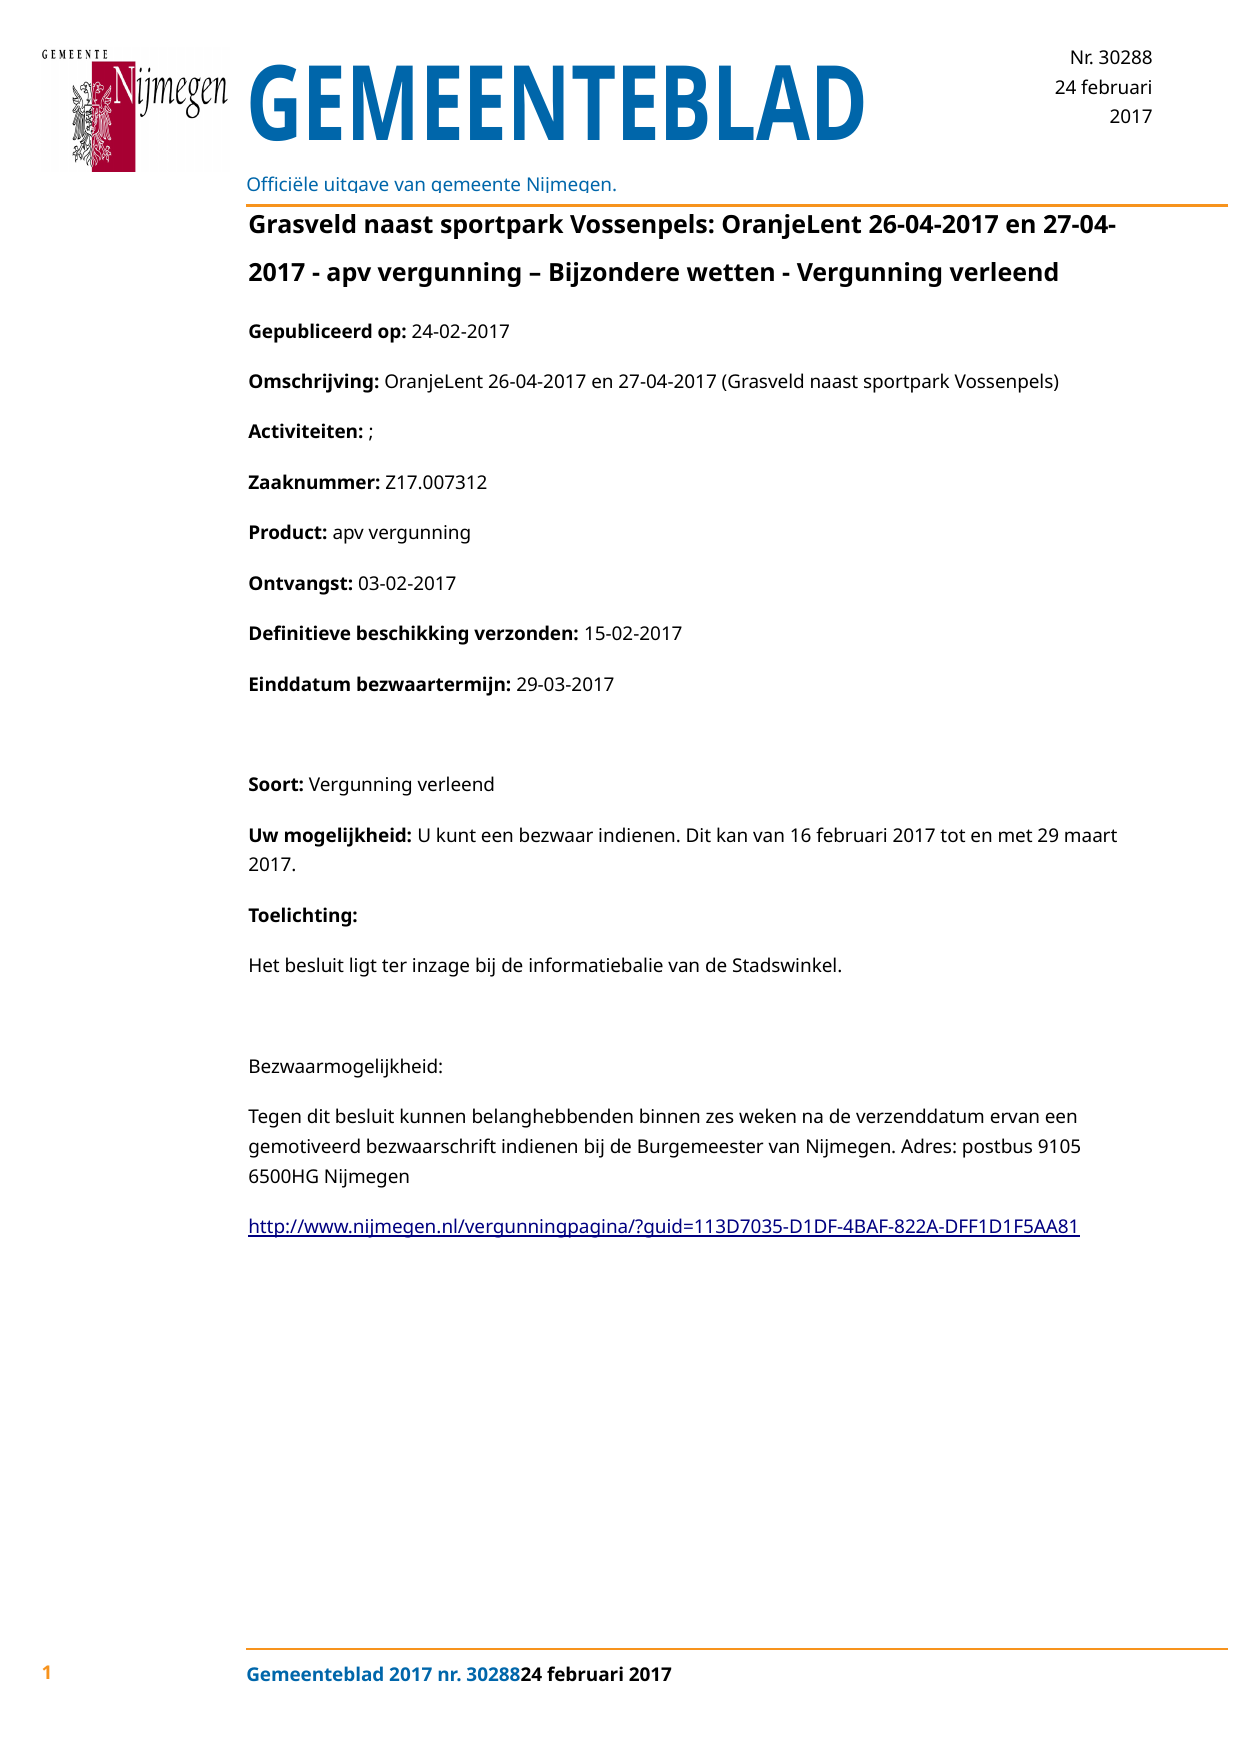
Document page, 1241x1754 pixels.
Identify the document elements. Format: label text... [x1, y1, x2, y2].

text Activiteiten: ; [248, 419, 1152, 444]
text Einddatum bezwaartermijn: 29-03-2017 [248, 671, 1152, 697]
text Het besluit ligt ter inzage bij de informatiebalie van de Stadswinkel. [248, 952, 1152, 978]
text http://www.nijmegen.nl/vergunningpagina/?guid=113D7035-D1DF-4BAF-822A-DFF1D1F5AA81 [248, 1213, 1152, 1239]
text Soort: Vergunning verleend [248, 772, 1152, 797]
text Grasveld naast sportpark Vossenpels: OranjeLent 26-04-2017 en 27-04-2017 - apv vergunning – Bijzondere wetten - Vergunning verleend [248, 207, 1152, 288]
text Zaaknummer: Z17.007312 [248, 469, 1152, 495]
text Product: apv vergunning [248, 519, 1152, 545]
text Toelichting: [248, 902, 1152, 928]
text Uw mogelijkheid: U kunt een bezwaar indienen. Dit kan van 16 februari 2017 tot en met 29 maart 2017. [248, 822, 1152, 877]
text Omschrijving: OranjeLent 26-04-2017 en 27-04-2017 (Grasveld naast sportpark Vossenpels) [248, 368, 1152, 394]
text Bezwaarmogelijkheid: [248, 1053, 1152, 1079]
text Ontvangst: 03-02-2017 [248, 570, 1152, 596]
text Gepubliceerd op: 24-02-2017 [248, 318, 1152, 344]
text Definitieve beschikking verzonden: 15-02-2017 [248, 620, 1152, 646]
picture [41, 47, 231, 172]
text Tegen dit besluit kunnen belanghebbenden binnen zes weken na de verzenddatum ervan een gemotiveerd bezwaarschrift indienen bij de Burgemeester van Nijmegen. Adres: postbus 9105 6500HG Nijmegen [248, 1104, 1152, 1189]
